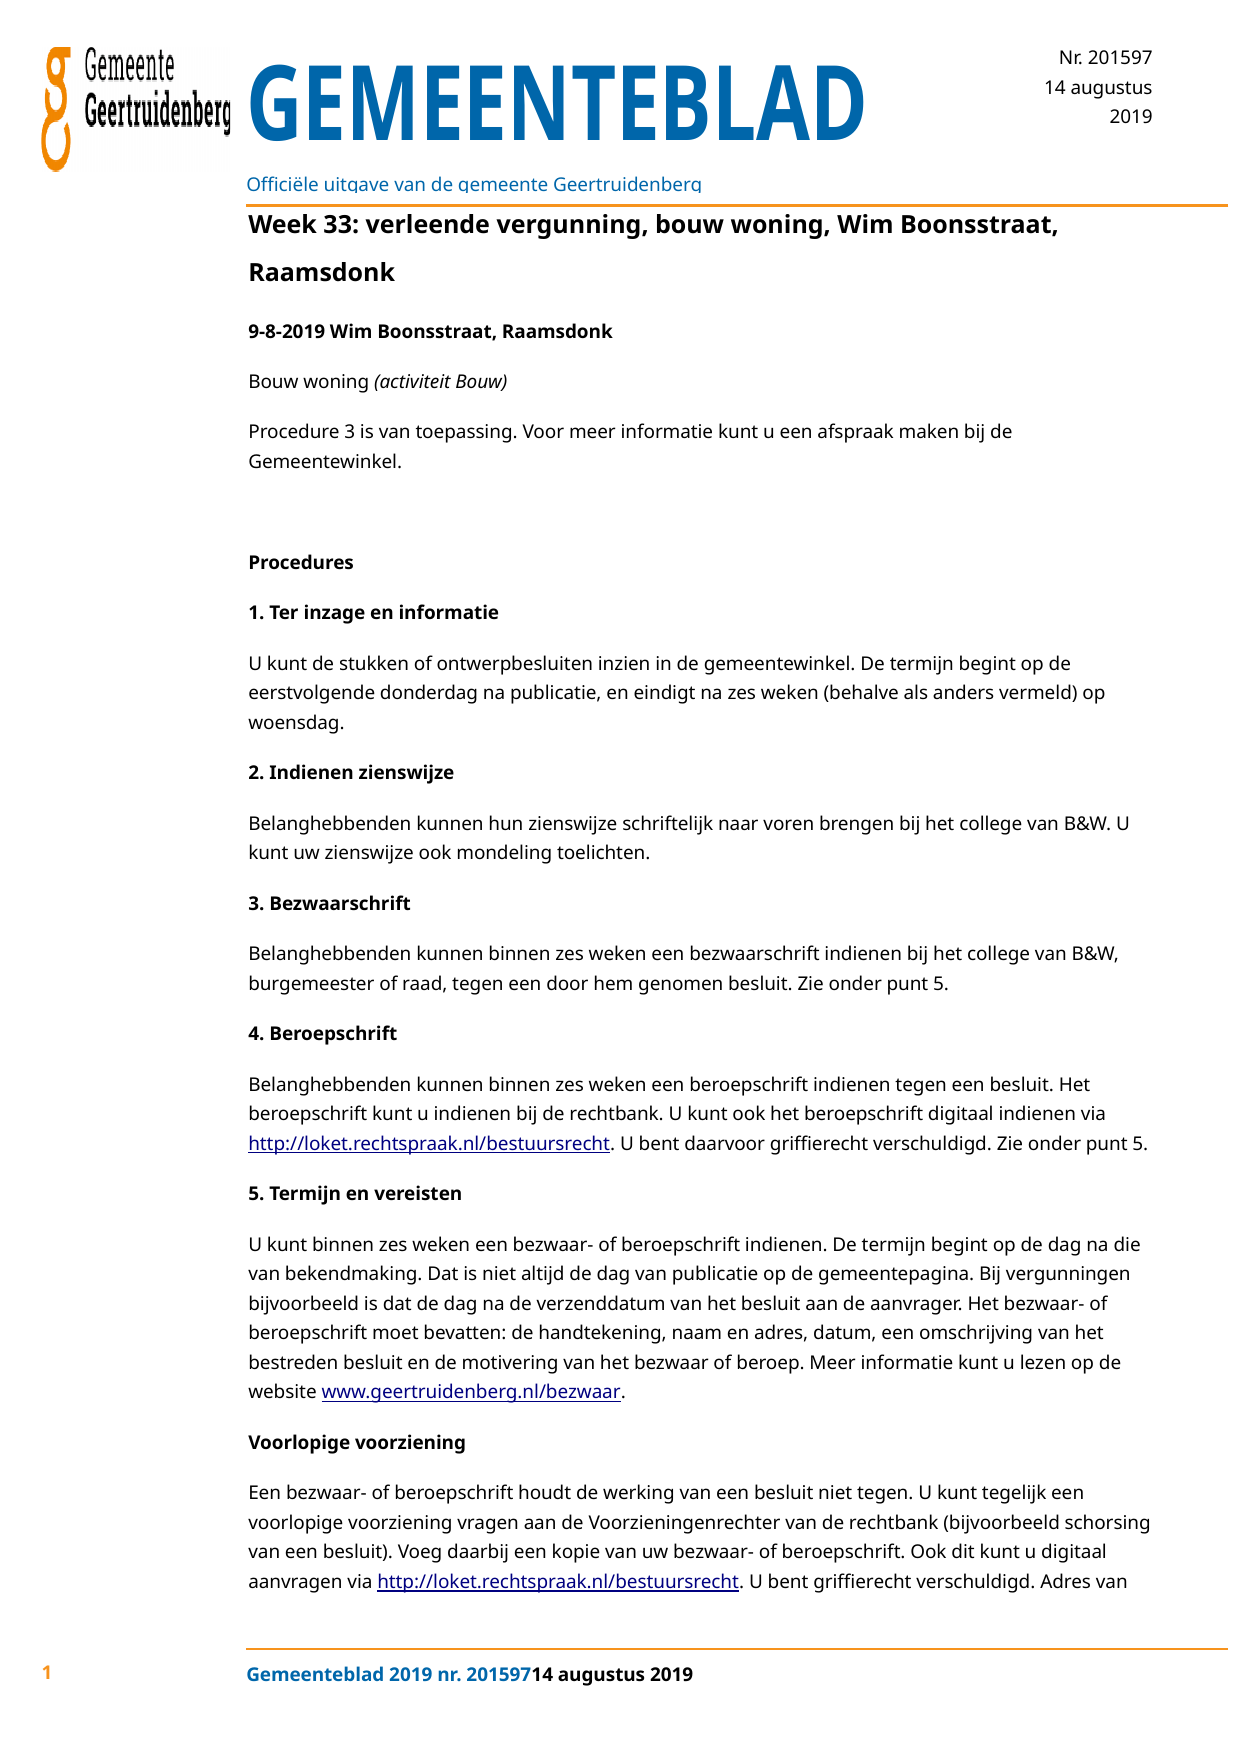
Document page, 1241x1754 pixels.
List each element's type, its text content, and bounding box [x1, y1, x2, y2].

text Een bezwaar- of beroepschrift houdt de werking van een besluit niet tegen. U kunt tegelijk een voorlopige voorziening vragen aan de Voorzieningenrechter van de rechtbank (bijvoorbeeld schorsing van een besluit). Voeg daarbij een kopie van uw bezwaar- of beroepschrift. Ook dit kunt u digitaal aanvragen via http://loket.rechtspraak.nl/bestuursrecht. U bent griffierecht verschuldigd. Adres van [248, 1479, 1152, 1594]
text 1. Ter inzage en informatie [248, 599, 1152, 625]
text U kunt de stukken of ontwerpbesluiten inzien in de gemeentewinkel. De termijn begint op de eerstvolgende donderdag na publicatie, en eindigt na zes weken (behalve als anders vermeld) op woensdag. [248, 650, 1152, 735]
text Belanghebbenden kunnen binnen zes weken een beroepschrift indienen tegen een besluit. Het beroepschrift kunt u indienen bij de rechtbank. U kunt ook het beroepschrift digitaal indienen via http://loket.rechtspraak.nl/bestuursrecht. U bent daarvoor griffierecht verschuldigd. Zie onder punt 5. [248, 1071, 1152, 1156]
text Voorlopige voorziening [248, 1429, 1152, 1455]
text Belanghebbenden kunnen hun zienswijze schriftelijk naar voren brengen bij het college van B&W. U kunt uw zienswijze ook mondeling toelichten. [248, 810, 1152, 865]
text Procedure 3 is van toepassing. Voor meer informatie kunt u een afspraak maken bij de Gemeentewinkel. [248, 419, 1152, 474]
text Belanghebbenden kunnen binnen zes weken een bezwaarschrift indienen bij het college van B&W, burgemeester of raad, tegen een door hem genomen besluit. Zie onder punt 5. [248, 940, 1152, 996]
text 2. Indienen zienswijze [248, 759, 1152, 785]
text Bouw woning (activiteit Bouw) [248, 368, 1152, 394]
text 4. Beroepschrift [248, 1020, 1152, 1046]
text Procedures [248, 549, 1152, 575]
text U kunt binnen zes weken een bezwaar- of beroepschrift indienen. De termijn begint op de dag na die van bekendmaking. Dat is niet altijd de dag van publicatie op de gemeentepagina. Bij vergunningen bijvoorbeeld is dat de dag na de verzenddatum van het besluit aan de aanvrager. Het bezwaar- of beroepschrift moet bevatten: de handtekening, naam en adres, datum, een omschrijving van het bestreden besluit en de motivering van het bezwaar of beroep. Meer informatie kunt u lezen op de website www.geertruidenberg.nl/bezwaar. [248, 1231, 1152, 1404]
text 5. Termijn en vereisten [248, 1180, 1152, 1206]
text Week 33: verleende vergunning, bouw woning, Wim Boonsstraat, Raamsdonk [248, 207, 1152, 288]
picture [41, 47, 231, 172]
text 9-8-2019 Wim Boonsstraat, Raamsdonk [248, 318, 1152, 344]
text 3. Bezwaarschrift [248, 890, 1152, 916]
